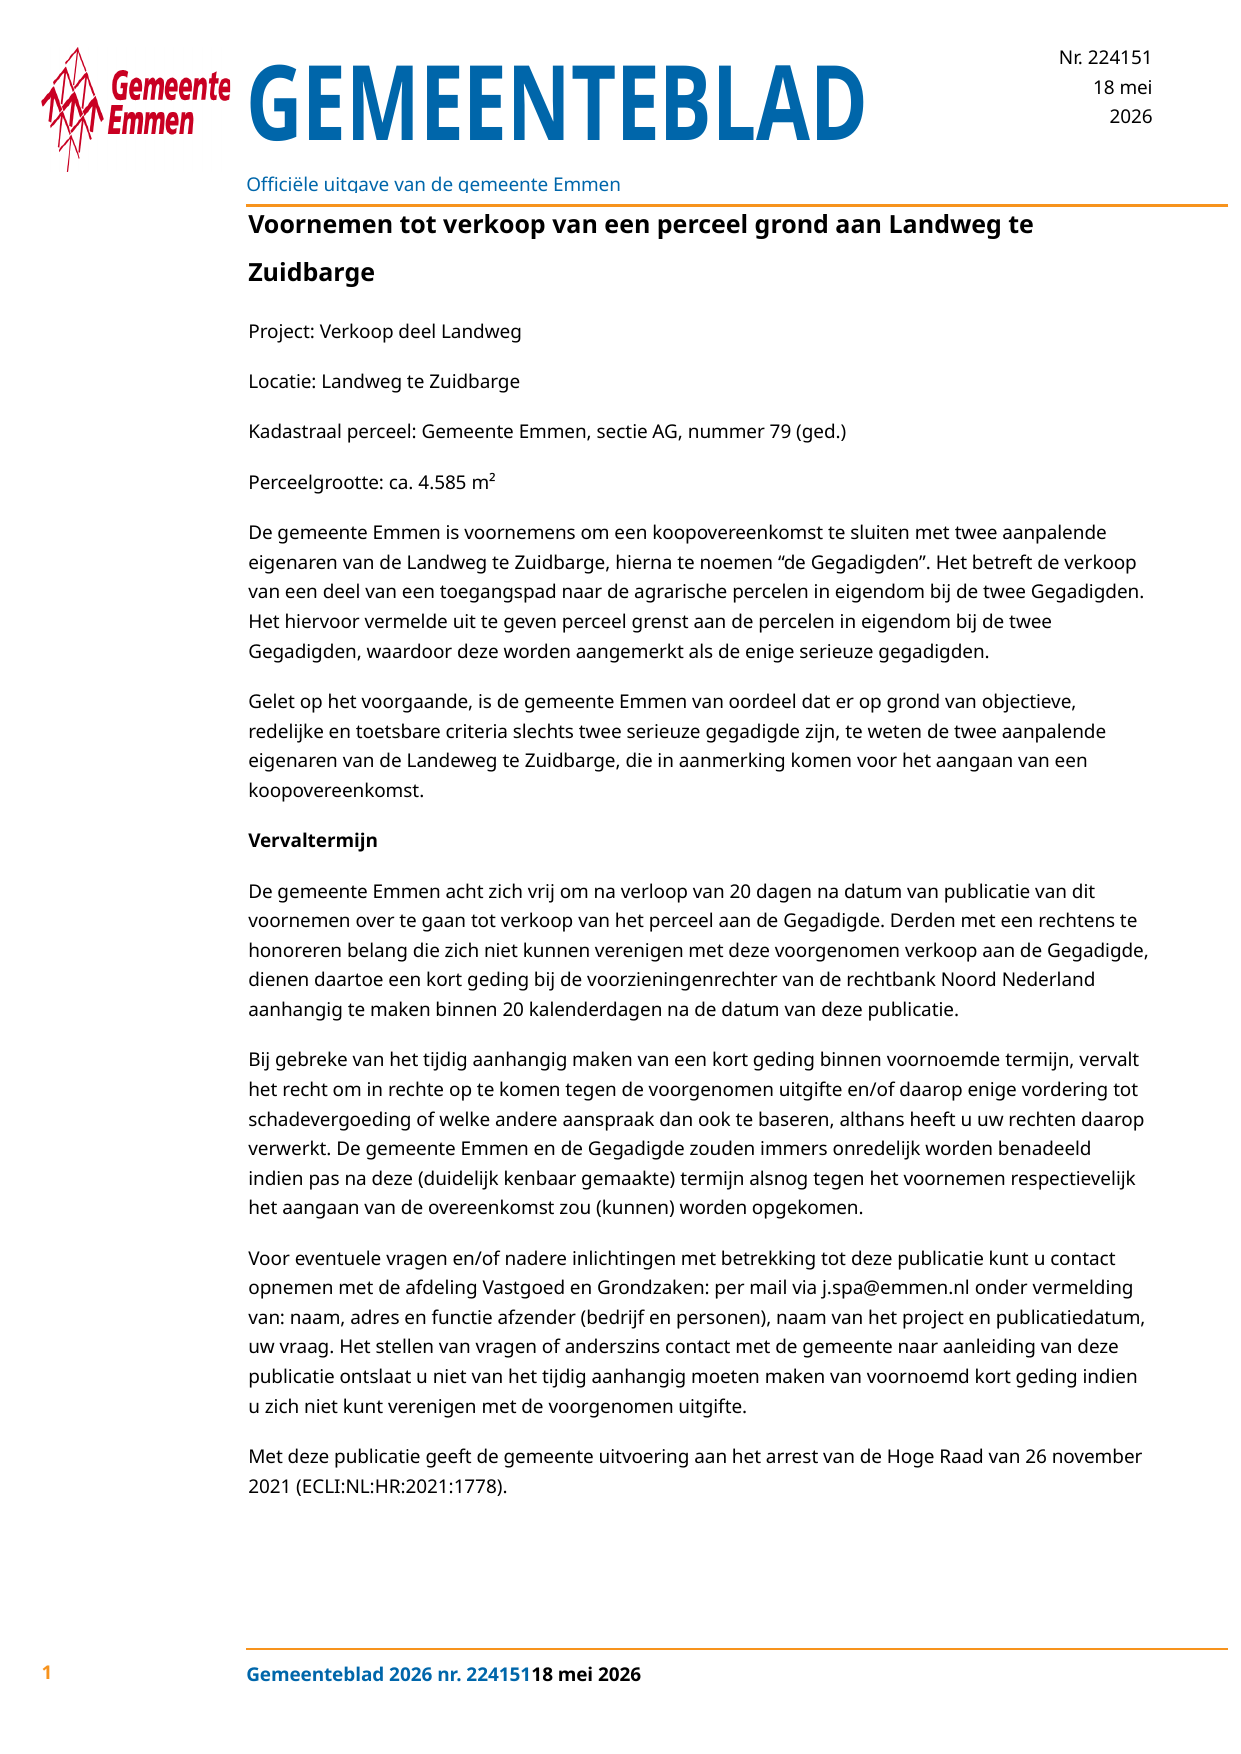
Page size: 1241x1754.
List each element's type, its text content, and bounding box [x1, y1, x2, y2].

picture [41, 47, 231, 172]
text Project: Verkoop deel Landweg [248, 318, 1152, 344]
text Kadastraal perceel: Gemeente Emmen, sectie AG, nummer 79 (ged.) [248, 419, 1152, 444]
text Locatie: Landweg te Zuidbarge [248, 368, 1152, 394]
text De gemeente Emmen acht zich vrij om na verloop van 20 dagen na datum van publicatie van dit voornemen over te gaan tot verkoop van het perceel aan de Gegadigde. Derden met een rechtens te honoreren belang die zich niet kunnen verenigen met deze voorgenomen verkoop aan de Gegadigde, dienen daartoe een kort geding bij de voorzieningenrechter van de rechtbank Noord Nederland aanhangig te maken binnen 20 kalenderdagen na de datum van deze publicatie. [248, 878, 1152, 1022]
text Bij gebreke van het tijdig aanhangig maken van een kort geding binnen voornoemde termijn, vervalt het recht om in rechte op te komen tegen de voorgenomen uitgifte en/of daarop enige vordering tot schadevergoeding of welke andere aanspraak dan ook te baseren, althans heeft u uw rechten daarop verwerkt. De gemeente Emmen en de Gegadigde zouden immers onredelijk worden benadeeld indien pas na deze (duidelijk kenbaar gemaakte) termijn alsnog tegen het voornemen respectievelijk het aangaan van de overeenkomst zou (kunnen) worden opgekomen. [248, 1047, 1152, 1220]
text Voornemen tot verkoop van een perceel grond aan Landweg te Zuidbarge [248, 207, 1152, 288]
text Met deze publicatie geeft de gemeente uitvoering aan het arrest van de Hoge Raad van 26 november 2021 (ECLI:NL:HR:2021:1778). [248, 1443, 1152, 1499]
text Voor eventuele vragen en/of nadere inlichtingen met betrekking tot deze publicatie kunt u contact opnemen met de afdeling Vastgoed en Grondzaken: per mail via j.spa@emmen.nl onder vermelding van: naam, adres en functie afzender (bedrijf en personen), naam van het project en publicatiedatum, uw vraag. Het stellen van vragen of anderszins contact met de gemeente naar aanleiding van deze publicatie ontslaat u niet van het tijdig aanhangig moeten maken van voornoemd kort geding indien u zich niet kunt verenigen met de voorgenomen uitgifte. [248, 1245, 1152, 1419]
text De gemeente Emmen is voornemens om een koopovereenkomst te sluiten met twee aanpalende eigenaren van de Landweg te Zuidbarge, hierna te noemen “de Gegadigden”. Het betreft de verkoop van een deel van een toegangspad naar de agrarische percelen in eigendom bij de twee Gegadigden. Het hiervoor vermelde uit te geven perceel grenst aan de percelen in eigendom bij de twee Gegadigden, waardoor deze worden aangemerkt als de enige serieuze gegadigden. [248, 519, 1152, 664]
text Gelet op het voorgaande, is de gemeente Emmen van oordeel dat er op grond van objectieve, redelijke en toetsbare criteria slechts twee serieuze gegadigde zijn, te weten de twee aanpalende eigenaren van de Landeweg te Zuidbarge, die in aanmerking komen voor het aangaan van een koopovereenkomst. [248, 688, 1152, 803]
text Vervaltermijn [248, 827, 1152, 853]
text Perceelgrootte: ca. 4.585 m² [248, 469, 1152, 495]
